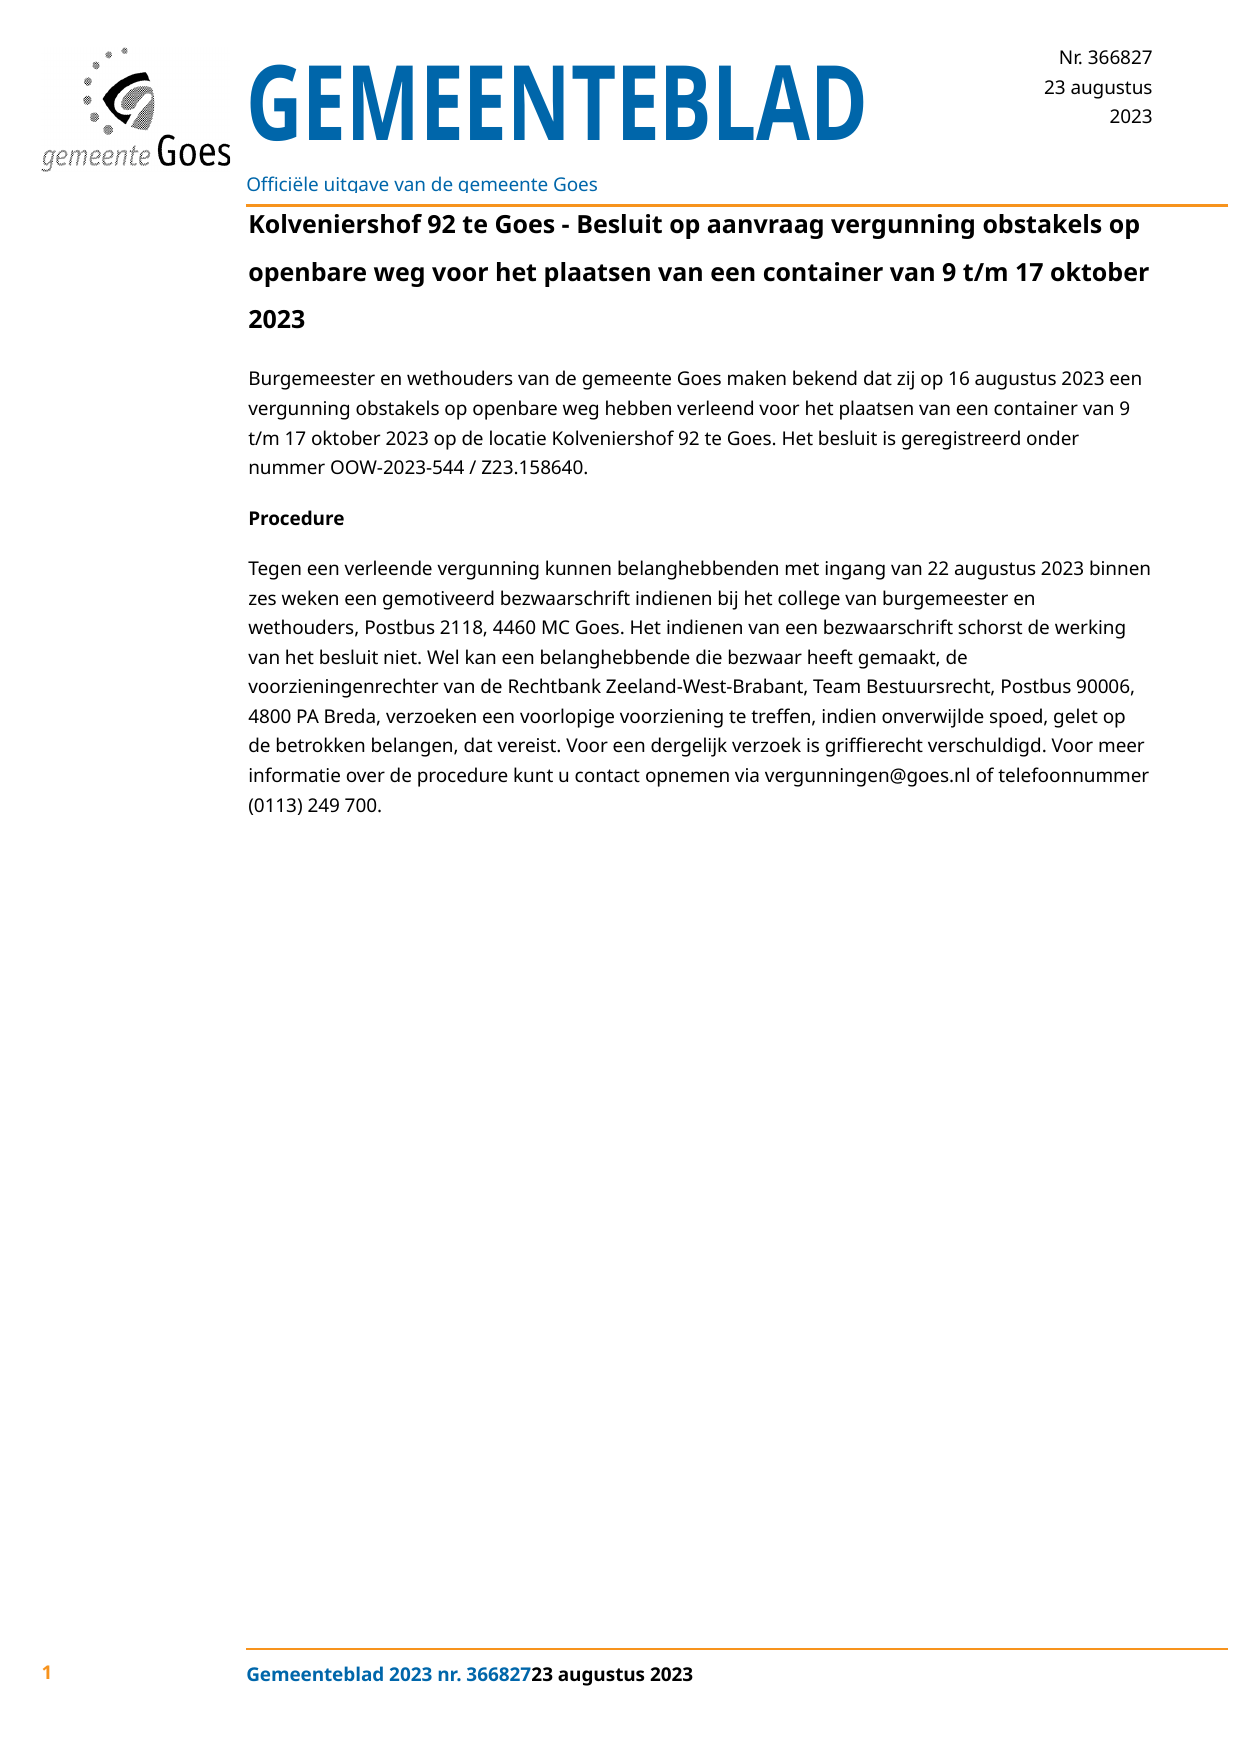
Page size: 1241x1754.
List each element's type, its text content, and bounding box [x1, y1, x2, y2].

text Kolveniershof 92 te Goes - Besluit op aanvraag vergunning obstakels op openbare weg voor het plaatsen van een container van 9 t/m 17 oktober 2023 [248, 207, 1152, 336]
text Burgemeester en wethouders van de gemeente Goes maken bekend dat zij op 16 augustus 2023 een vergunning obstakels op openbare weg hebben verleend voor het plaatsen van een container van 9 t/m 17 oktober 2023 op de locatie Kolveniershof 92 te Goes. Het besluit is geregistreerd onder nummer OOW-2023-544 / Z23.158640. [248, 366, 1152, 480]
picture [41, 47, 231, 172]
text Procedure [248, 505, 1152, 530]
text Tegen een verleende vergunning kunnen belanghebbenden met ingang van 22 augustus 2023 binnen zes weken een gemotiveerd bezwaarschrift indienen bij het college van burgemeester en wethouders, Postbus 2118, 4460 MC Goes. Het indienen van een bezwaarschrift schorst de werking van het besluit niet. Wel kan een belanghebbende die bezwaar heeft gemaakt, de voorzieningenrechter van de Rechtbank Zeeland-West-Brabant, Team Bestuursrecht, Postbus 90006, 4800 PA Breda, verzoeken een voorlopige voorziening te treffen, indien onverwijlde spoed, gelet op de betrokken belangen, dat vereist. Voor een dergelijk verzoek is griffierecht verschuldigd. Voor meer informatie over de procedure kunt u contact opnemen via vergunningen@goes.nl of telefoonnummer (0113) 249 700. [248, 555, 1152, 817]
